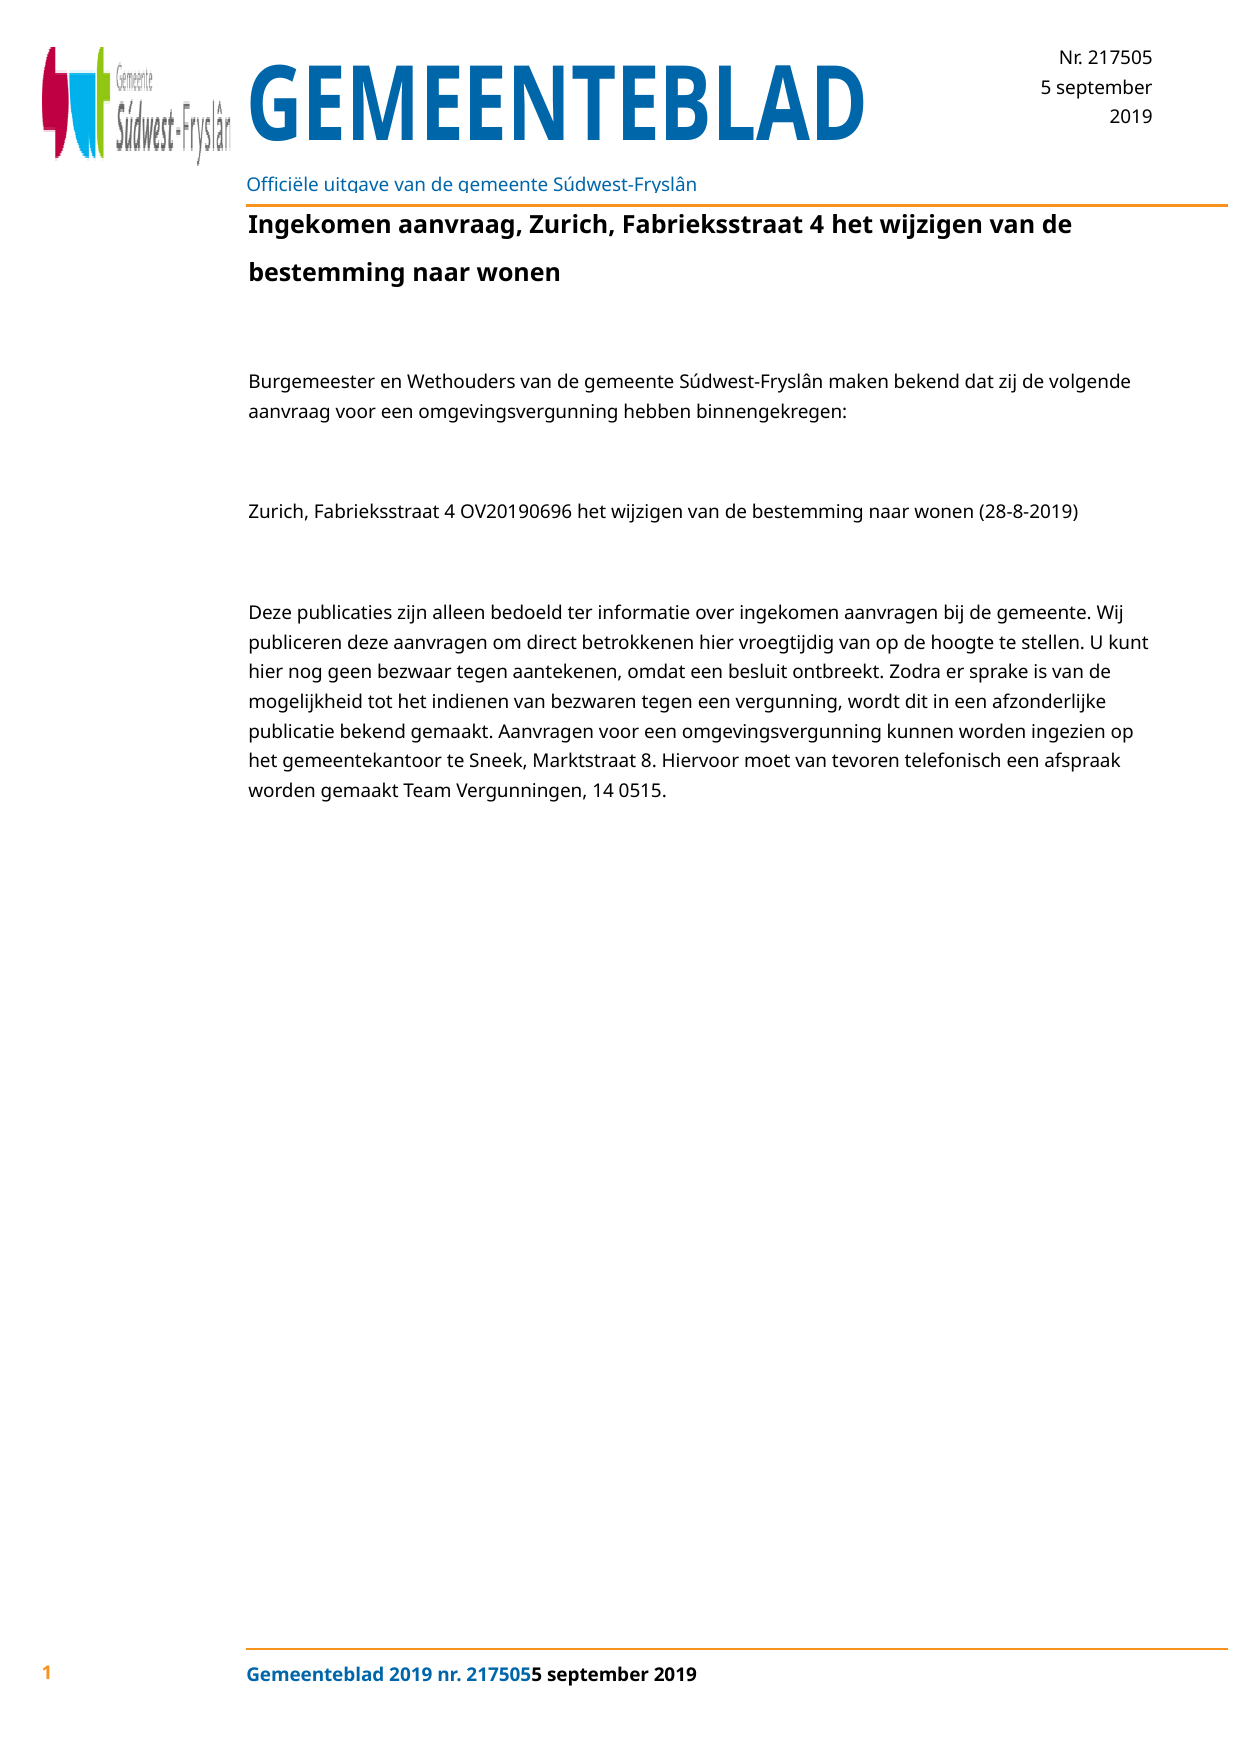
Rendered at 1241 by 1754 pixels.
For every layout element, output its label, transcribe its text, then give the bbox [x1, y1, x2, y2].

picture [41, 47, 231, 172]
text Ingekomen aanvraag, Zurich, Fabrieksstraat 4 het wijzigen van de bestemming naar wonen [248, 207, 1152, 288]
text Deze publicaties zijn alleen bedoeld ter informatie over ingekomen aanvragen bij de gemeente. Wij publiceren deze aanvragen om direct betrokkenen hier vroegtijdig van op de hoogte te stellen. U kunt hier nog geen bezwaar tegen aantekenen, omdat een besluit ontbreekt. Zodra er sprake is van de mogelijkheid tot het indienen van bezwaren tegen een vergunning, wordt dit in een afzonderlijke publicatie bekend gemaakt. Aanvragen voor een omgevingsvergunning kunnen worden ingezien op het gemeentekantoor te Sneek, Marktstraat 8. Hiervoor moet van tevoren telefonisch een afspraak worden gemaakt Team Vergunningen, 14 0515. [248, 599, 1152, 803]
text Zurich, Fabrieksstraat 4 OV20190696 het wijzigen van de bestemming naar wonen (28-8-2019) [248, 499, 1152, 524]
text Burgemeester en Wethouders van de gemeente Súdwest-Fryslân maken bekend dat zij de volgende aanvraag voor een omgevingsvergunning hebben binnengekregen: [248, 368, 1152, 424]
